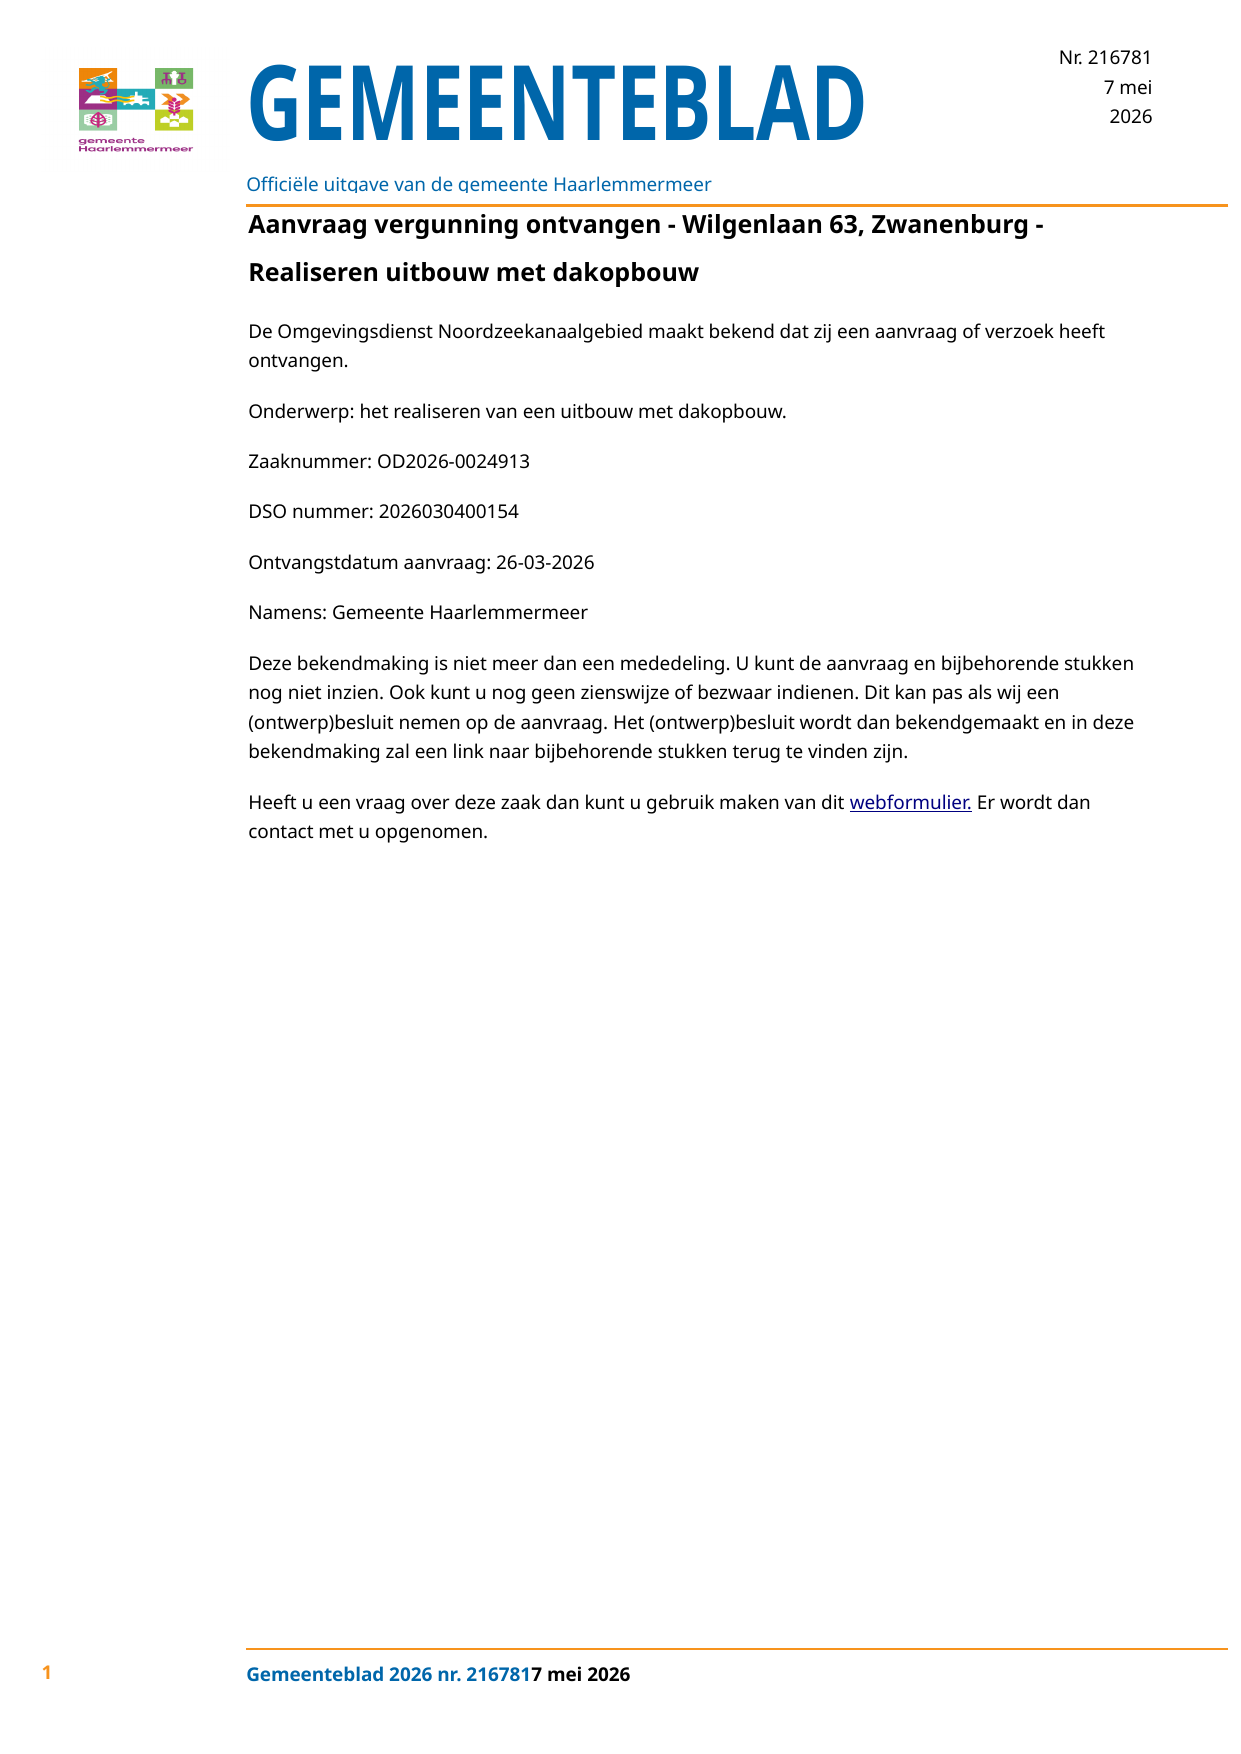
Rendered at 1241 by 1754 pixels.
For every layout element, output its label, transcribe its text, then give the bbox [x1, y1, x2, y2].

text Aanvraag vergunning ontvangen - Wilgenlaan 63, Zwanenburg - Realiseren uitbouw met dakopbouw [248, 207, 1152, 288]
text Deze bekendmaking is niet meer dan een mededeling. U kunt de aanvraag en bijbehorende stukken nog niet inzien. Ook kunt u nog geen zienswijze of bezwaar indienen. Dit kan pas als wij een (ontwerp)besluit nemen op de aanvraag. Het (ontwerp)besluit wordt dan bekendgemaakt en in deze bekendmaking zal een link naar bijbehorende stukken terug te vinden zijn. [248, 650, 1152, 764]
text Namens: Gemeente Haarlemmermeer [248, 599, 1152, 625]
text Onderwerp: het realiseren van een uitbouw met dakopbouw. [248, 398, 1152, 424]
text De Omgevingsdienst Noordzeekanaalgebied maakt bekend dat zij een aanvraag of verzoek heeft ontvangen. [248, 318, 1152, 373]
picture [41, 47, 231, 172]
text Heeft u een vraag over deze zaak dan kunt u gebruik maken van dit webformulier. Er wordt dan contact met u opgenomen. [248, 789, 1152, 844]
text Zaaknummer: OD2026-0024913 [248, 448, 1152, 474]
text DSO nummer: 2026030400154 [248, 499, 1152, 524]
text Ontvangstdatum aanvraag: 26-03-2026 [248, 549, 1152, 575]
